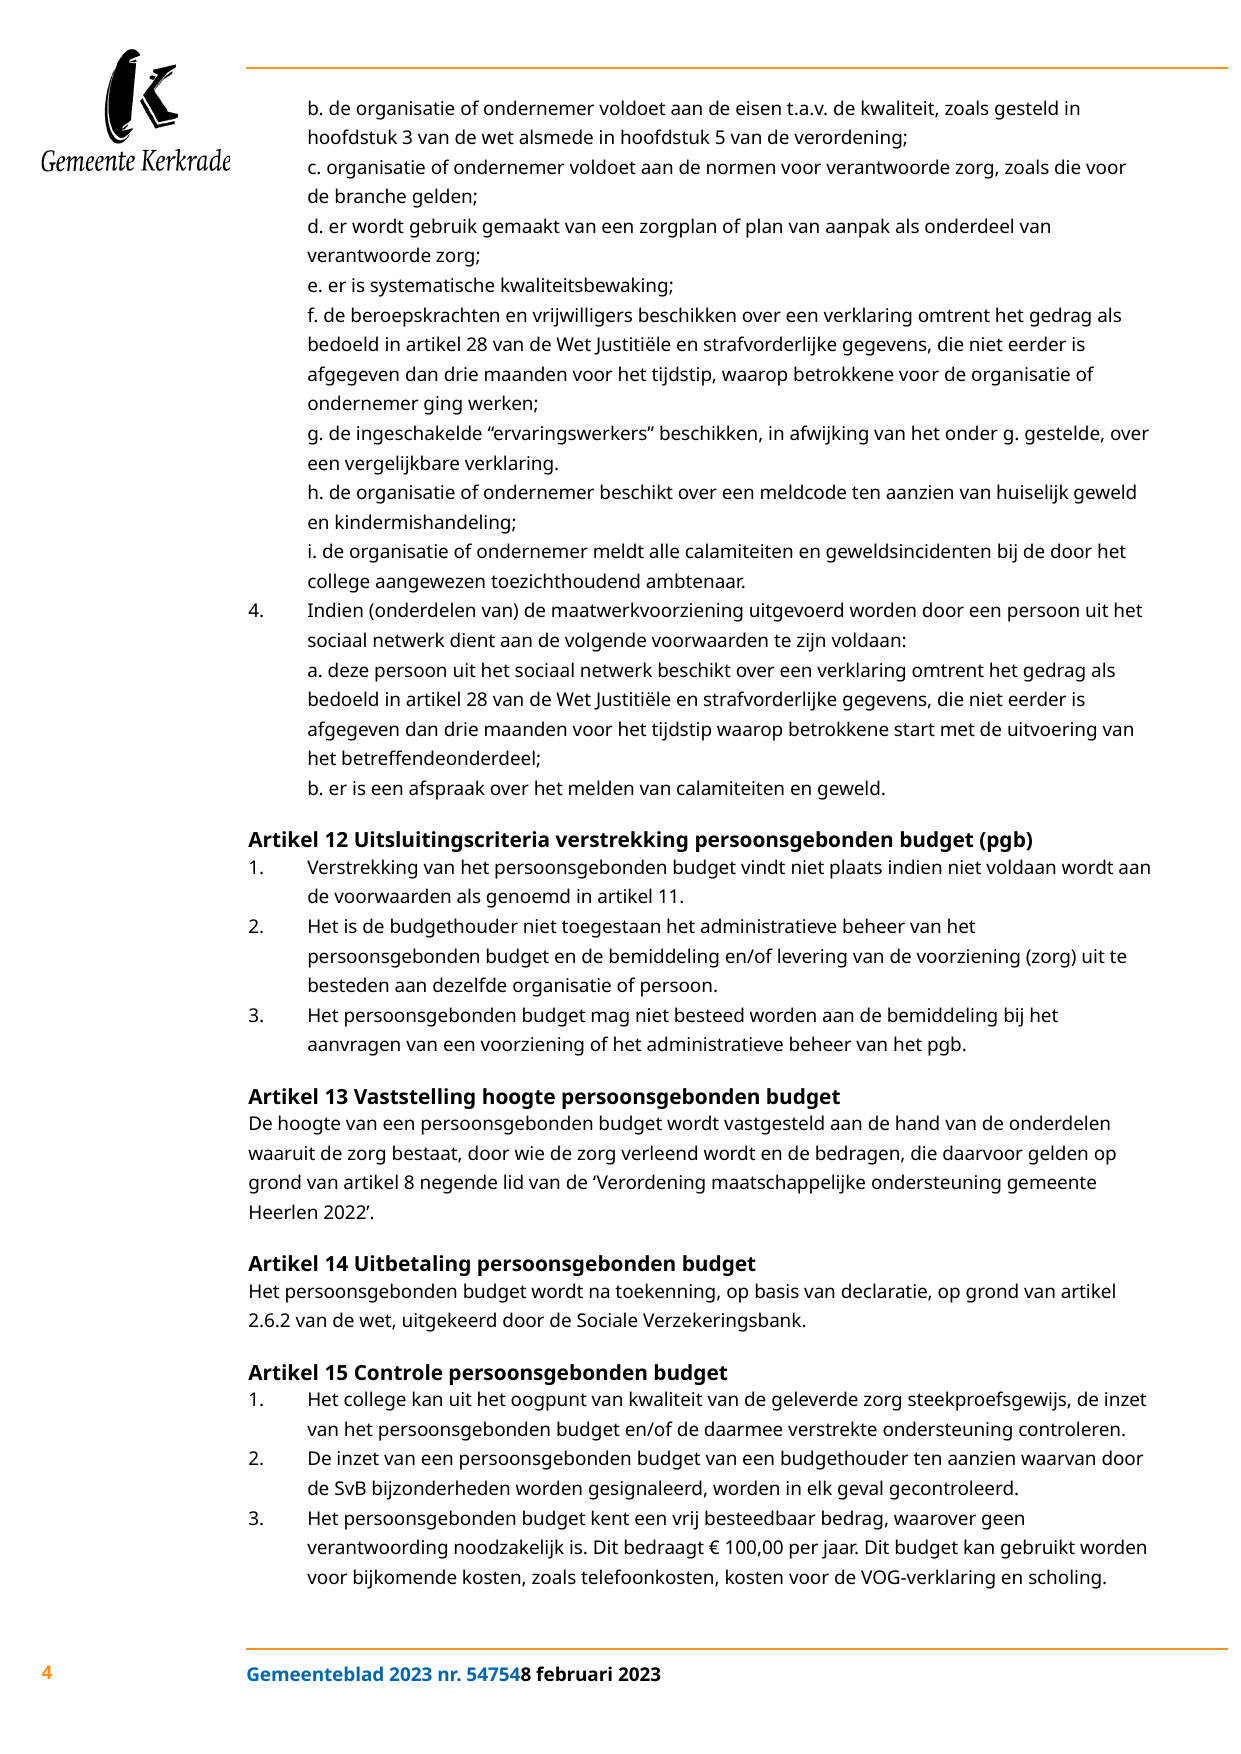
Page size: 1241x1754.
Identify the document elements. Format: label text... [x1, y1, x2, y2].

list e. er is systematische kwaliteitsbewaking; [248, 272, 1152, 298]
list b. de organisatie of ondernemer voldoet aan de eisen t.a.v. de kwaliteit, zoals gesteld in hoofdstuk 3 van de wet alsmede in hoofdstuk 5 van de verordening; [248, 95, 1152, 150]
list f. de beroepskrachten en vrijwilligers beschikken over een verklaring omtrent het gedrag als bedoeld in artikel 28 van de Wet Justitiële en strafvorderlijke gegevens, die niet eerder is afgegeven dan drie maanden voor het tijdstip, waarop betrokkene voor de organisatie of ondernemer ging werken; [248, 302, 1152, 416]
list Verstrekking van het persoonsgebonden budget vindt niet plaats indien niet voldaan wordt aan de voorwaarden als genoemd in artikel 11. [248, 854, 1152, 909]
list Het persoonsgebonden budget kent een vrij besteedbaar bedrag, waarover geen verantwoording noodzakelijk is. Dit bedraagt € 100,00 per jaar. Dit budget kan gebruikt worden voor bijkomende kosten, zoals telefoonkosten, kosten voor de VOG-verklaring en scholing. [248, 1505, 1152, 1590]
list b. er is een afspraak over het melden van calamiteiten en geweld. [248, 775, 1152, 801]
picture [41, 47, 231, 172]
list Indien (onderdelen van) de maatwerkvoorziening uitgevoerd worden door een persoon uit het sociaal netwerk dient aan de volgende voorwaarden te zijn voldaan: [248, 598, 1152, 653]
list Het persoonsgebonden budget mag niet besteed worden aan de bemiddeling bij het aanvragen van een voorziening of het administratieve beheer van het pgb. [248, 1002, 1152, 1057]
text Het persoonsgebonden budget wordt na toekenning, op basis van declaratie, op grond van artikel 2.6.2 van de wet, uitgekeerd door de Sociale Verzekeringsbank. [248, 1278, 1152, 1333]
list Het is de budgethouder niet toegestaan het administratieve beheer van het persoonsgebonden budget en de bemiddeling en/of levering van de voorziening (zorg) uit te besteden aan dezelfde organisatie of persoon. [248, 913, 1152, 998]
list De inzet van een persoonsgebonden budget van een budgethouder ten aanzien waarvan door de SvB bijzonderheden worden gesignaleerd, worden in elk geval gecontroleerd. [248, 1446, 1152, 1501]
list Het college kan uit het oogpunt van kwaliteit van de geleverde zorg steekproefsgewijs, de inzet van het persoonsgebonden budget en/of de daarmee verstrekte ondersteuning controleren. [248, 1386, 1152, 1442]
list a. deze persoon uit het sociaal netwerk beschikt over een verklaring omtrent het gedrag als bedoeld in artikel 28 van de Wet Justitiële en strafvorderlijke gegevens, die niet eerder is afgegeven dan drie maanden voor het tijdstip waarop betrokkene start met de uitvoering van het betreffendeonderdeel; [248, 657, 1152, 771]
text Artikel 15 Controle persoonsgebonden budget [248, 1358, 1152, 1386]
list g. de ingeschakelde “ervaringswerkers” beschikken, in afwijking van het onder g. gestelde, over een vergelijkbare verklaring. [248, 420, 1152, 476]
text Artikel 14 Uitbetaling persoonsgebonden budget [248, 1249, 1152, 1278]
list h. de organisatie of ondernemer beschikt over een meldcode ten aanzien van huiselijk geweld en kindermishandeling; [248, 479, 1152, 535]
text Artikel 12 Uitsluitingscriteria verstrekking persoonsgebonden budget (pgb) [248, 826, 1152, 854]
list d. er wordt gebruik gemaakt van een zorgplan of plan van aanpak als onderdeel van verantwoorde zorg; [248, 213, 1152, 268]
list i. de organisatie of ondernemer meldt alle calamiteiten en geweldsincidenten bij de door het college aangewezen toezichthoudend ambtenaar. [248, 538, 1152, 594]
list c. organisatie of ondernemer voldoet aan de normen voor verantwoorde zorg, zoals die voor de branche gelden; [248, 154, 1152, 209]
text De hoogte van een persoonsgebonden budget wordt vastgesteld aan de hand van de onderdelen waaruit de zorg bestaat, door wie de zorg verleend wordt en de bedragen, die daarvoor gelden op grond van artikel 8 negende lid van de ‘Verordening maatschappelijke ondersteuning gemeente Heerlen 2022’. [248, 1110, 1152, 1225]
text Artikel 13 Vaststelling hoogte persoonsgebonden budget [248, 1082, 1152, 1110]
